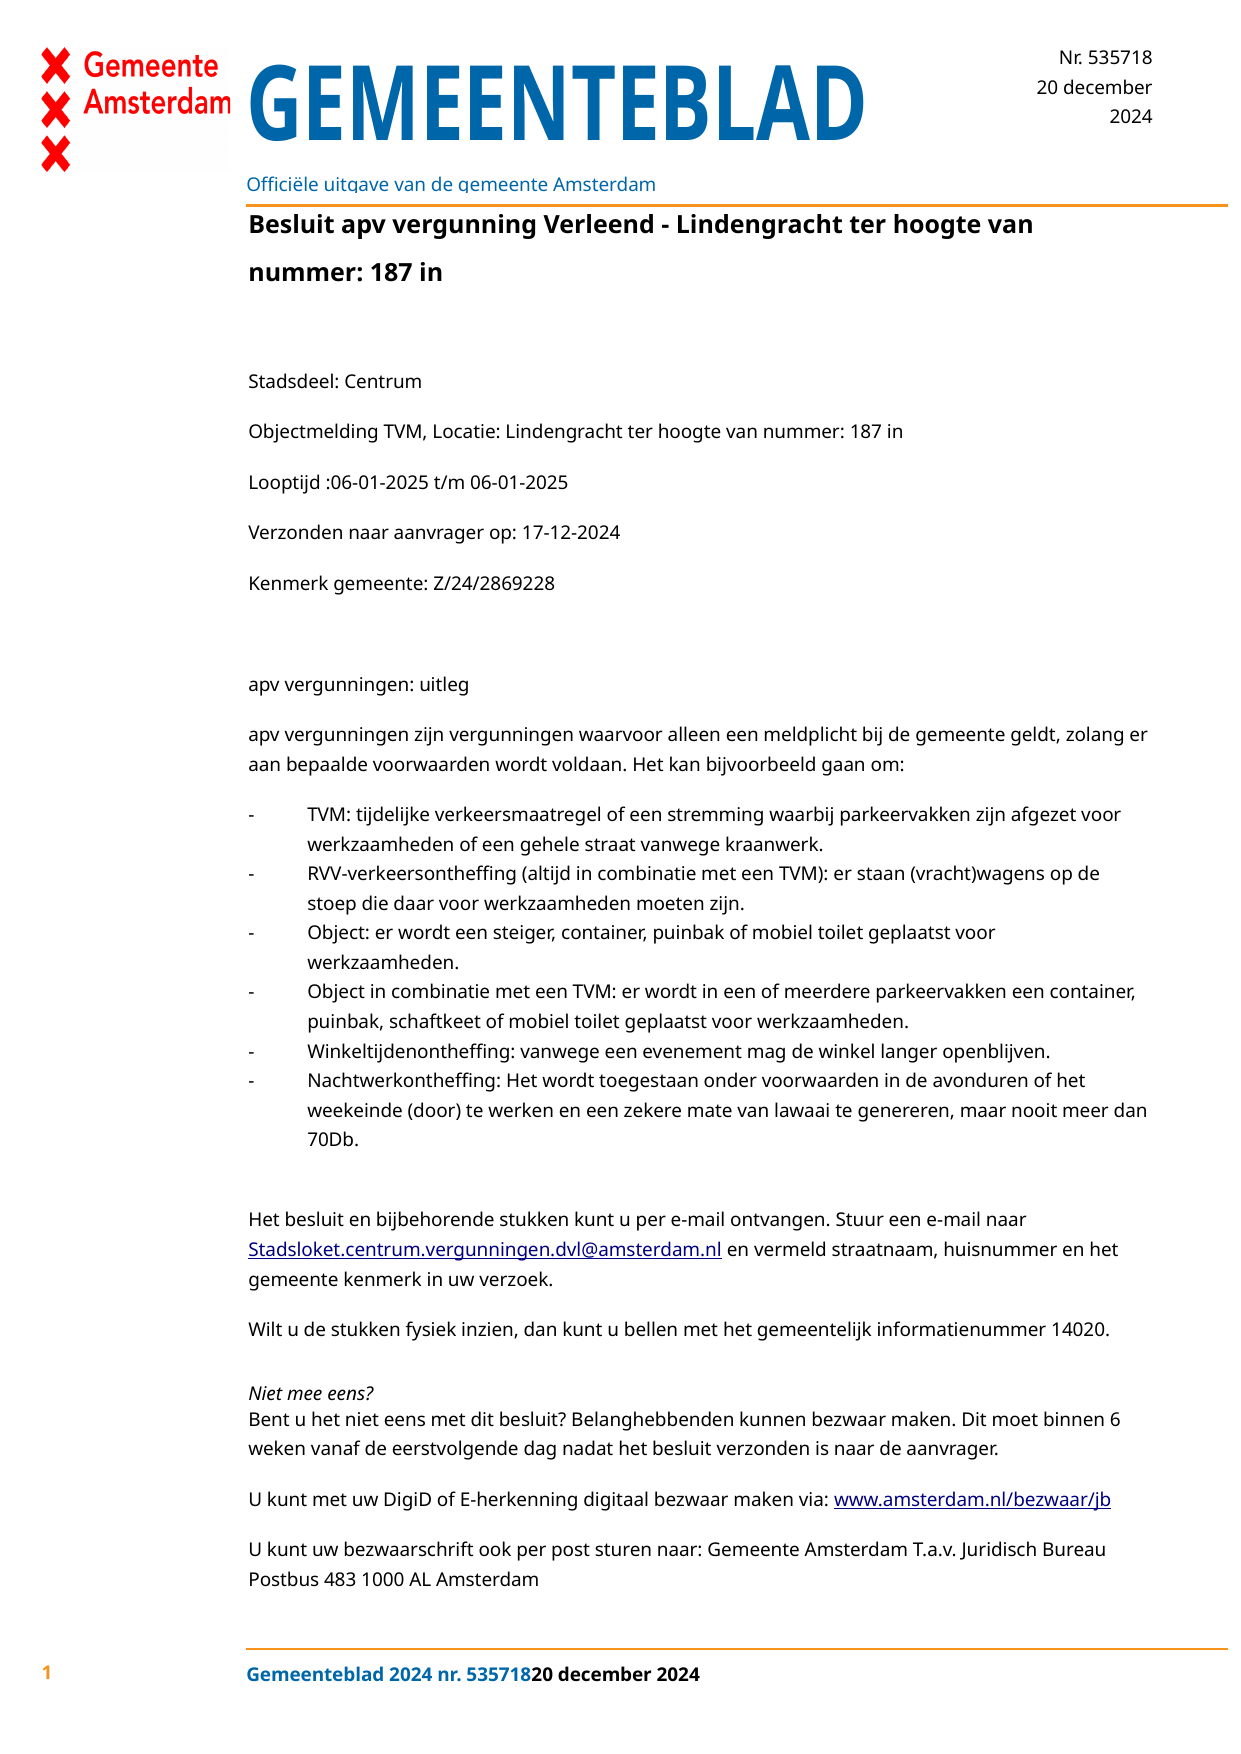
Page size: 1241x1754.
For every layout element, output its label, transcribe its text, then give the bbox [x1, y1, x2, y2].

list RVV-verkeersontheffing (altijd in combinatie met een TVM): er staan (vracht)wagens op de stoep die daar voor werkzaamheden moeten zijn. [248, 860, 1152, 916]
list TVM: tijdelijke verkeersmaatregel of een stremming waarbij parkeervakken zijn afgezet voor werkzaamheden of een gehele straat vanwege kraanwerk. [248, 801, 1152, 857]
text Objectmelding TVM, Locatie: Lindengracht ter hoogte van nummer: 187 in [248, 419, 1152, 444]
text Wilt u de stukken fysiek inzien, dan kunt u bellen met het gemeentelijk informatienummer 14020. [248, 1316, 1152, 1342]
text U kunt met uw DigiD of E-herkenning digitaal bezwaar maken via: www.amsterdam.nl/bezwaar/jb [248, 1486, 1152, 1512]
list Object: er wordt een steiger, container, puinbak of mobiel toilet geplaatst voor werkzaamheden. [248, 919, 1152, 975]
text Stadsdeel: Centrum [248, 368, 1152, 394]
text apv vergunningen zijn vergunningen waarvoor alleen een meldplicht bij de gemeente geldt, zolang er aan bepaalde voorwaarden wordt voldaan. Het kan bijvoorbeeld gaan om: [248, 721, 1152, 777]
text Bent u het niet eens met dit besluit? Belanghebbenden kunnen bezwaar maken. Dit moet binnen 6 weken vanaf de eerstvolgende dag nadat het besluit verzonden is naar de aanvrager. [248, 1406, 1152, 1461]
text Het besluit en bijbehorende stukken kunt u per e-mail ontvangen. Stuur een e-mail naar Stadsloket.centrum.vergunningen.dvl@amsterdam.nl en vermeld straatnaam, huisnummer en het gemeente kenmerk in uw verzoek. [248, 1207, 1152, 1292]
list Nachtwerkontheffing: Het wordt toegestaan onder voorwaarden in de avonduren of het weekeinde (door) te werken en een zekere mate van lawaai te genereren, maar nooit meer dan 70Db. [248, 1067, 1152, 1152]
text Looptijd :06-01-2025 t/m 06-01-2025 [248, 469, 1152, 495]
text apv vergunningen: uitleg [248, 671, 1152, 697]
list Winkeltijdenontheffing: vanwege een evenement mag de winkel langer openblijven. [248, 1038, 1152, 1064]
text U kunt uw bezwaarschrift ook per post sturen naar: Gemeente Amsterdam T.a.v. Juridisch Bureau Postbus 483 1000 AL Amsterdam [248, 1536, 1152, 1592]
list Object in combinatie met een TVM: er wordt in een of meerdere parkeervakken een container, puinbak, schaftkeet of mobiel toilet geplaatst voor werkzaamheden. [248, 979, 1152, 1034]
picture [41, 47, 231, 172]
text Besluit apv vergunning Verleend - Lindengracht ter hoogte van nummer: 187 in [248, 207, 1152, 288]
text Kenmerk gemeente: Z/24/2869228 [248, 570, 1152, 596]
text Verzonden naar aanvrager op: 17-12-2024 [248, 519, 1152, 545]
text Niet mee eens? [248, 1380, 1152, 1406]
